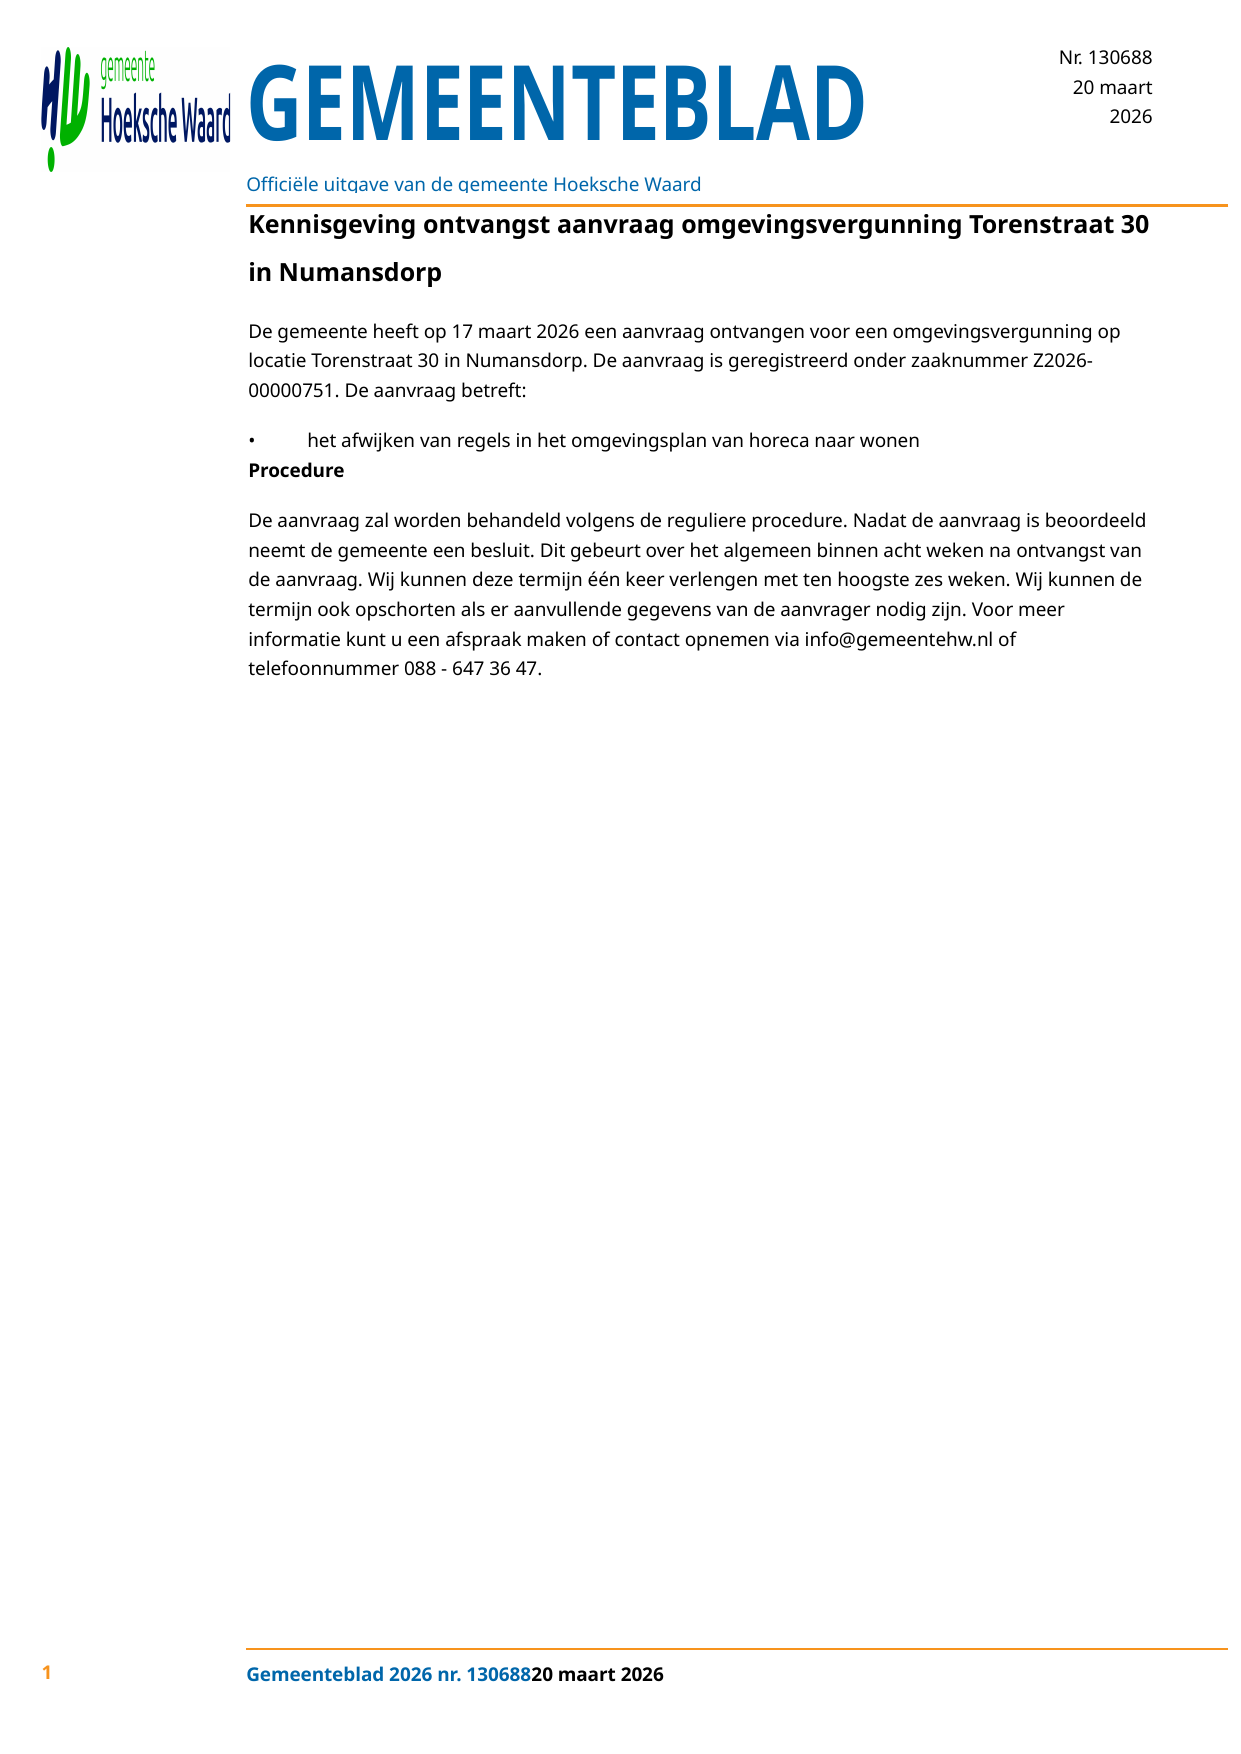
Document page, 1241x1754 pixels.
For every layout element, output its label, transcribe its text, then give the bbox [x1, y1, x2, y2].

picture [41, 47, 231, 172]
text Procedure [248, 457, 1152, 483]
list het afwijken van regels in het omgevingsplan van horeca naar wonen [248, 427, 1152, 453]
text De aanvraag zal worden behandeld volgens de reguliere procedure. Nadat de aanvraag is beoordeeld neemt de gemeente een besluit. Dit gebeurt over het algemeen binnen acht weken na ontvangst van de aanvraag. Wij kunnen deze termijn één keer verlengen met ten hoogste zes weken. Wij kunnen de termijn ook opschorten als er aanvullende gegevens van de aanvrager nodig zijn. Voor meer informatie kunt u een afspraak maken of contact opnemen via info@gemeentehw.nl of telefoonnummer 088 - 647 36 47. [248, 507, 1152, 681]
text Kennisgeving ontvangst aanvraag omgevingsvergunning Torenstraat 30 in Numansdorp [248, 207, 1152, 288]
text De gemeente heeft op 17 maart 2026 een aanvraag ontvangen voor een omgevingsvergunning op locatie Torenstraat 30 in Numansdorp. De aanvraag is geregistreerd onder zaaknummer Z2026-00000751. De aanvraag betreft: [248, 318, 1152, 403]
